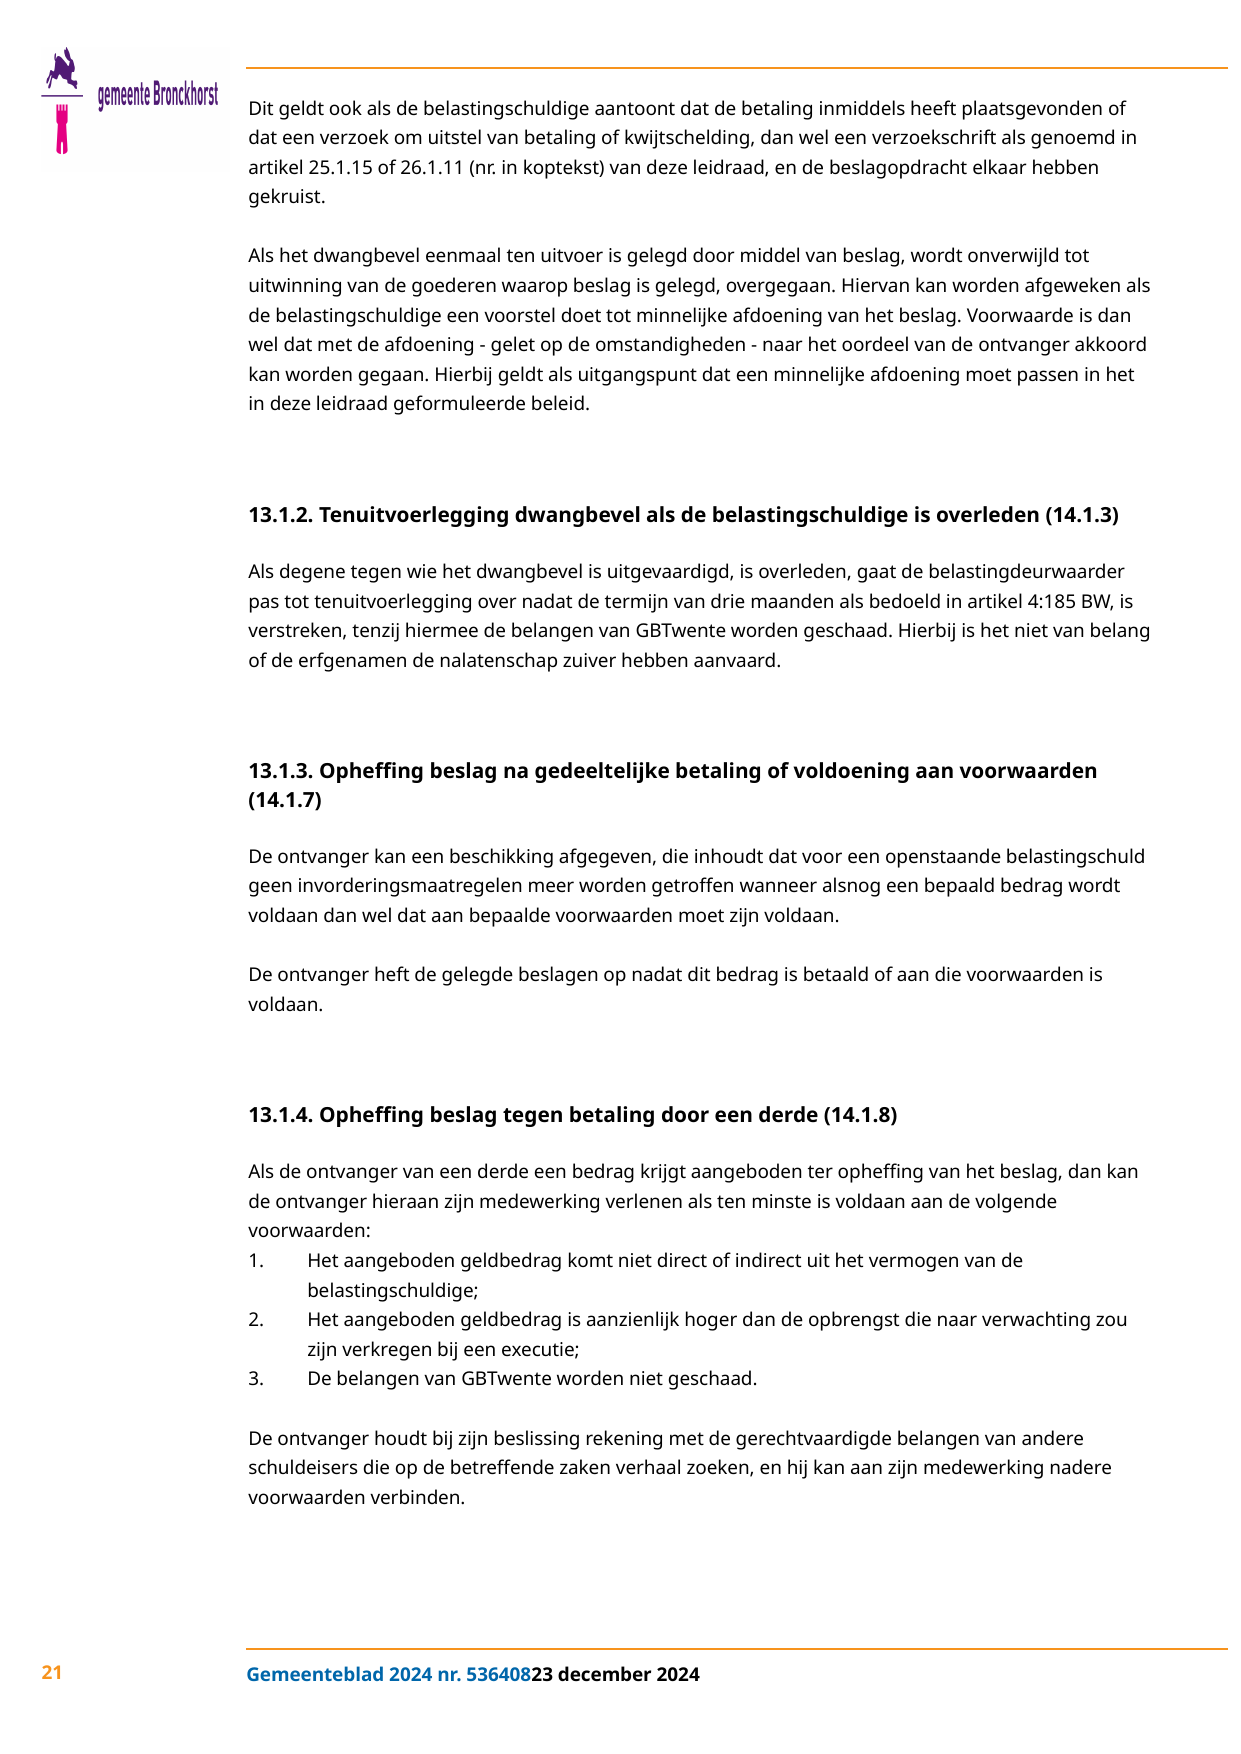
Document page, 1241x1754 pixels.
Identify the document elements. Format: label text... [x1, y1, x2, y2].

text De ontvanger houdt bij zijn beslissing rekening met de gerechtvaardigde belangen van andere schuldeisers die op de betreffende zaken verhaal zoeken, en hij kan aan zijn medewerking nadere voorwaarden verbinden. [248, 1425, 1152, 1510]
text Dit geldt ook als de belastingschuldige aantoont dat de betaling inmiddels heeft plaatsgevonden of dat een verzoek om uitstel van betaling of kwijtschelding, dan wel een verzoekschrift als genoemd in artikel 25.1.15 of 26.1.11 (nr. in koptekst) van deze leidraad, en de beslagopdracht elkaar hebben gekruist. [248, 95, 1152, 209]
list Het aangeboden geldbedrag is aanzienlijk hoger dan de opbrengst die naar verwachting zou zijn verkregen bij een executie; [248, 1306, 1152, 1362]
text Als degene tegen wie het dwangbevel is uitgevaardigd, is overleden, gaat de belastingdeurwaarder pas tot tenuitvoerlegging over nadat de termijn van drie maanden als bedoeld in artikel 4:185 BW, is verstreken, tenzij hiermee de belangen van GBTwente worden geschaad. Hierbij is het niet van belang of de erfgenamen de nalatenschap zuiver hebben aanvaard. [248, 558, 1152, 673]
picture [41, 47, 231, 172]
text 13.1.3. Opheffing beslag na gedeeltelijke betaling of voldoening aan voorwaarden (14.1.7) [248, 757, 1152, 813]
text 13.1.2. Tenuitvoerlegging dwangbevel als de belastingschuldige is overleden (14.1.3) [248, 500, 1152, 529]
list Het aangeboden geldbedrag komt niet direct of indirect uit het vermogen van de belastingschuldige; [248, 1247, 1152, 1303]
text Als het dwangbevel eenmaal ten uitvoer is gelegd door middel van beslag, wordt onverwijld tot uitwinning van de goederen waarop beslag is gelegd, overgegaan. Hiervan kan worden afgeweken als de belastingschuldige een voorstel doet tot minnelijke afdoening van het beslag. Voorwaarde is dan wel dat met de afdoening - gelet op de omstandigheden - naar het oordeel van de ontvanger akkoord kan worden gegaan. Hierbij geldt als uitgangspunt dat een minnelijke afdoening moet passen in het in deze leidraad geformuleerde beleid. [248, 243, 1152, 416]
text De ontvanger heft de gelegde beslagen op nadat dit bedrag is betaald of aan die voorwaarden is voldaan. [248, 961, 1152, 1017]
text 13.1.4. Opheffing beslag tegen betaling door een derde (14.1.8) [248, 1101, 1152, 1129]
text De ontvanger kan een beschikking afgegeven, die inhoudt dat voor een openstaande belastingschuld geen invorderingsmaatregelen meer worden getroffen wanneer alsnog een bepaald bedrag wordt voldaan dan wel dat aan bepaalde voorwaarden moet zijn voldaan. [248, 843, 1152, 928]
text Als de ontvanger van een derde een bedrag krijgt aangeboden ter opheffing van het beslag, dan kan de ontvanger hieraan zijn medewerking verlenen als ten minste is voldaan aan de volgende voorwaarden: [248, 1158, 1152, 1243]
list De belangen van GBTwente worden niet geschaad. [248, 1366, 1152, 1391]
